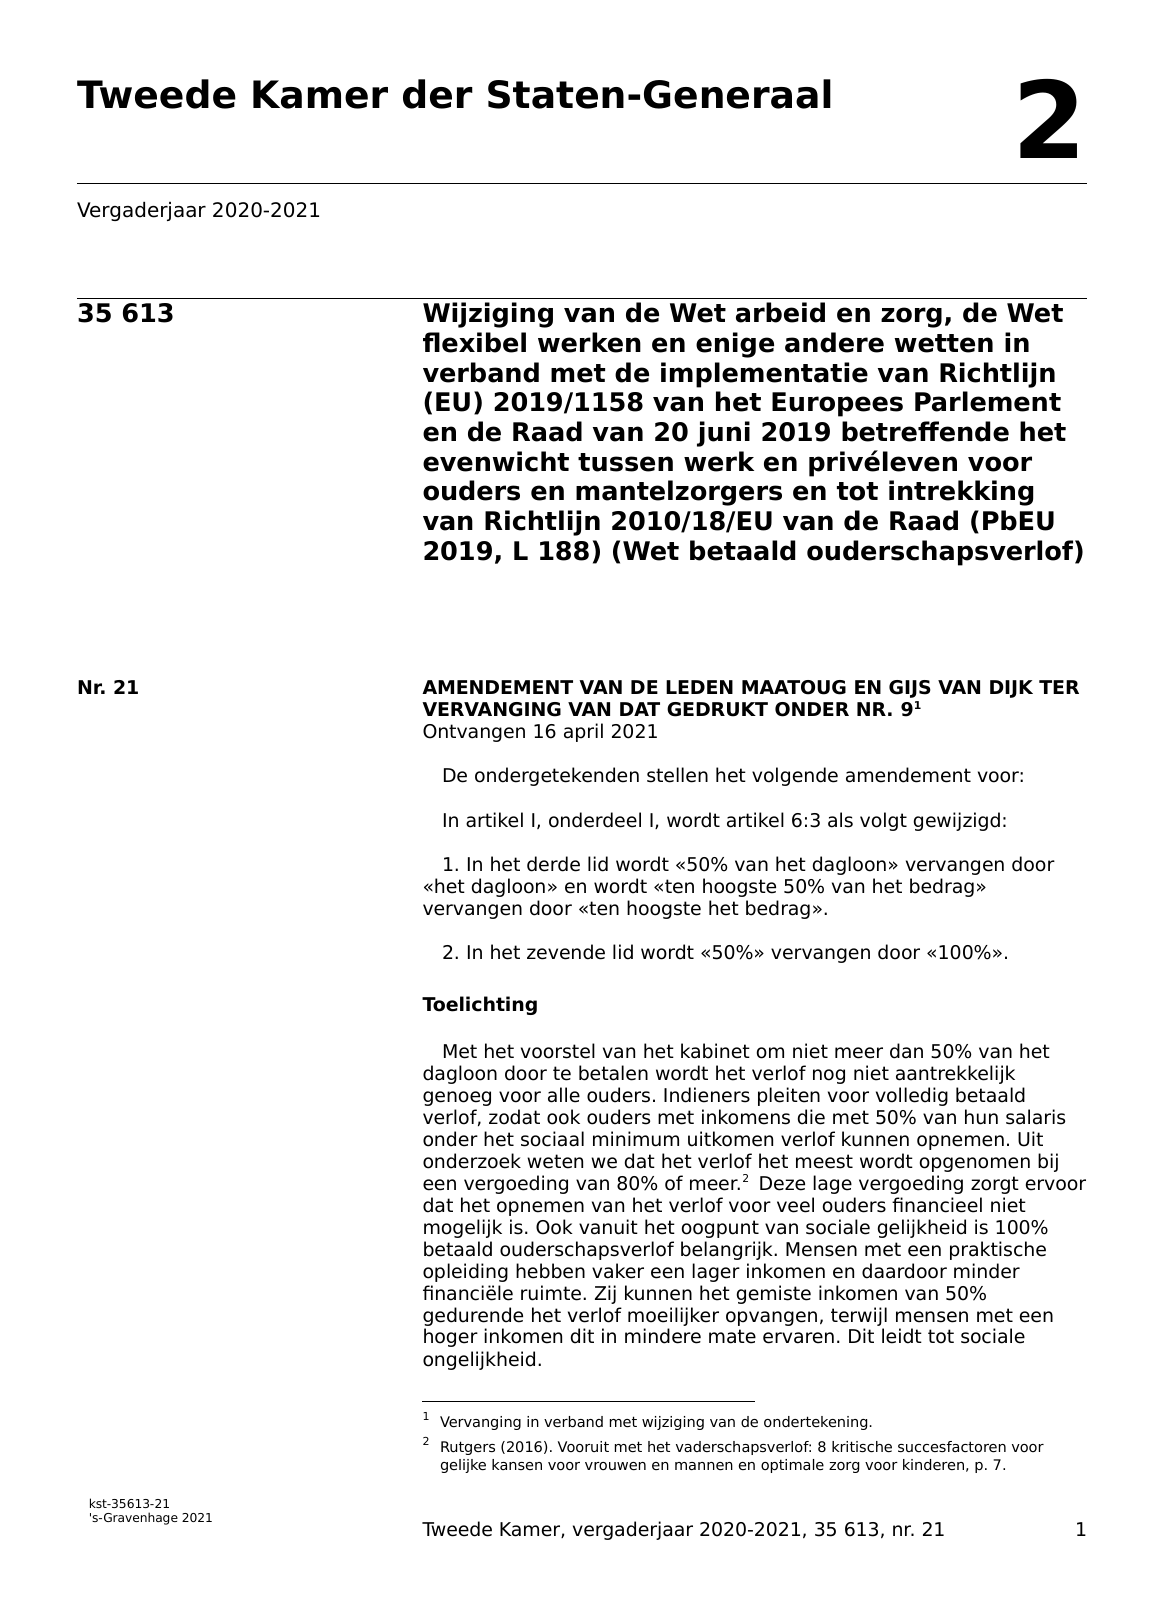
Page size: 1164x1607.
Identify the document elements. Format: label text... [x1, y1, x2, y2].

subtitle Toelichting [422, 994, 1087, 1016]
text In artikel I, onderdeel I, wordt artikel 6:3 als volgt gewijzigd: [422, 809, 1087, 831]
text kst-35613-21 [88, 1497, 323, 1511]
table_header 2 [886, 59, 1087, 183]
subtitle 35 613 Wijziging van de Wet arbeid en zorg, de Wet flexibel werken en enige andere wetten in verband met de implementatie van Richtlijn (EU) 2019/1158 van het Europees Parlement en de Raad van 20 juni 2019 betreffende het evenwicht tussen werk en privéleven voor ouders en mantelzorgers en tot intrekking van Richtlijn 2010/18/EU van de Raad (PbEU 2019, L 188) (Wet betaald ouderschapsverlof) [77, 299, 1087, 566]
text 's-Gravenhage 2021 [88, 1511, 323, 1525]
table_header Tweede Kamer der Staten-Generaal [77, 59, 886, 183]
text Rutgers (2016). Vooruit met het vaderschapsverlof: 8 kritische succesfactoren voor gelijke kansen voor vrouwen en mannen en optimale zorg voor kinderen, p. 7. [422, 1435, 1087, 1474]
text Ontvangen 16 april 2021 [422, 721, 1087, 743]
text Vervanging in verband met wijziging van de ondertekening. [422, 1410, 1087, 1432]
text Met het voorstel van het kabinet om niet meer dan 50% van het dagloon door te betalen wordt het verlof nog niet aantrekkelijk genoeg voor alle ouders. Indieners pleiten voor volledig betaald verlof, zodat ook ouders met inkomens die met 50% van hun salaris onder het sociaal minimum uitkomen verlof kunnen opnemen. Uit onderzoek weten we dat het verlof het meest wordt opgenomen bij een vergoeding van 80% of meer. Deze lage vergoeding zorgt ervoor dat het opnemen van het verlof voor veel ouders financieel niet mogelijk is. Ook vanuit het oogpunt van sociale gelijkheid is 100% betaald ouderschapsverlof belangrijk. Mensen met een praktische opleiding hebben vaker een lager inkomen en daardoor minder financiële ruimte. Zij kunnen het gemiste inkomen van 50% gedurende het verlof moeilijker opvangen, terwijl mensen met een hoger inkomen dit in mindere mate ervaren. Dit leidt tot sociale ongelijkheid. [422, 1041, 1087, 1370]
text 1. In het derde lid wordt «50% van het dagloon» vervangen door «het dagloon» en wordt «ten hoogste 50% van het bedrag» vervangen door «ten hoogste het bedrag». [422, 854, 1087, 919]
text 2. In het zevende lid wordt «50%» vervangen door «100%». [422, 942, 1087, 964]
subtitle Nr. 21 AMENDEMENT VAN DE LEDEN MAATOUG EN GIJS VAN DIJK TER VERVANGING VAN DAT GEDRUKT ONDER NR. 9 [77, 677, 1087, 721]
text De ondergetekenden stellen het volgende amendement voor: [422, 765, 1087, 787]
table_cell Vergaderjaar 2020-2021 [77, 184, 1087, 298]
